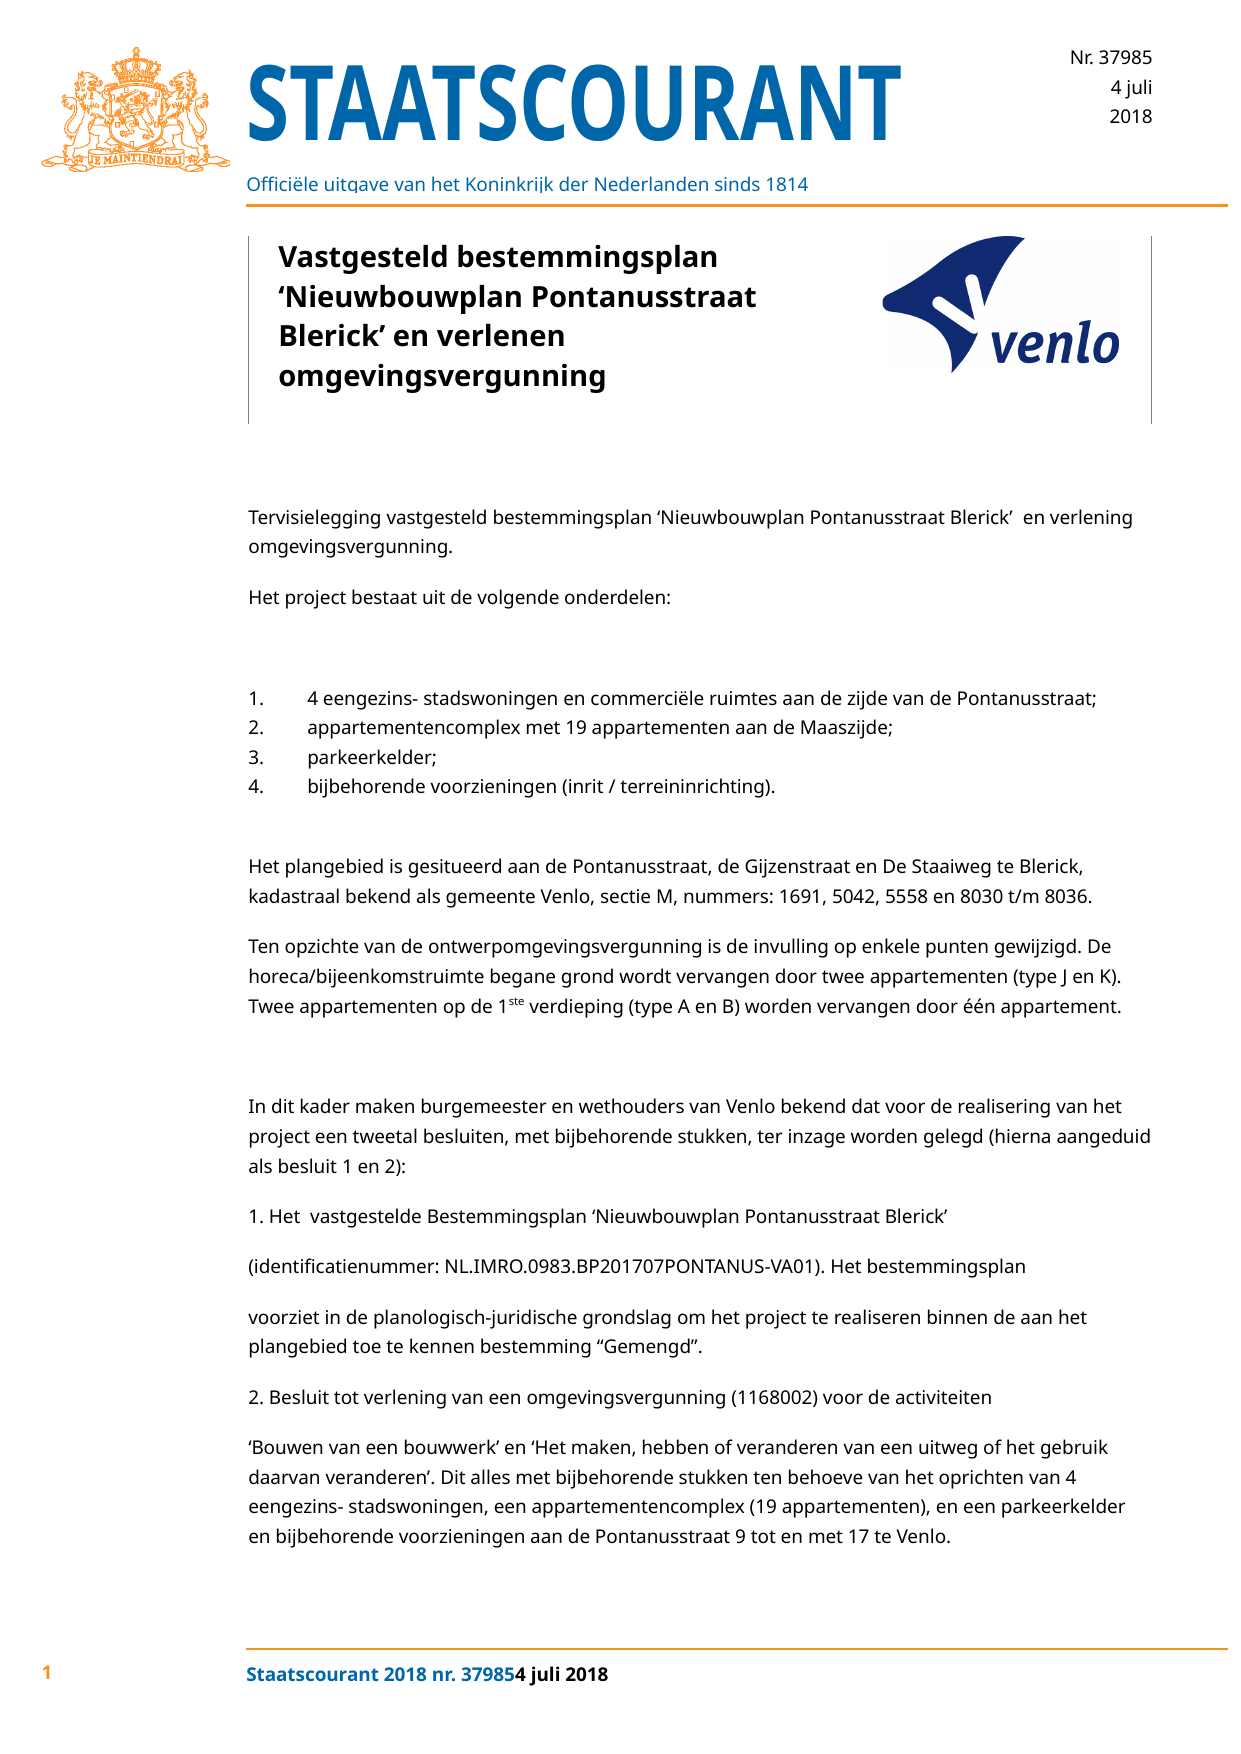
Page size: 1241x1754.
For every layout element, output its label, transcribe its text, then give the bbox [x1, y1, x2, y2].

text Tervisielegging vastgesteld bestemmingsplan ‘Nieuwbouwplan Pontanusstraat Blerick’ en verlening omgevingsvergunning. [248, 504, 1152, 559]
list appartementencomplex met 19 appartementen aan de Maaszijde; [248, 714, 1152, 740]
picture [882, 236, 1119, 373]
list bijbehorende voorzieningen (inrit / terreininrichting). [248, 774, 1152, 799]
table_header Vastgesteld bestemmingsplan ‘Nieuwbouwplan Pontanusstraat Blerick’ en verlenen omgevingsvergunning [249, 236, 850, 424]
text Het project bestaat uit de volgende onderdelen: [248, 584, 1152, 610]
text Het plangebied is gesitueerd aan de Pontanusstraat, de Gijzenstraat en De Staaiweg te Blerick, kadastraal bekend als gemeente Venlo, sectie M, nummers: 1691, 5042, 5558 en 8030 t/m 8036. [248, 854, 1152, 909]
table_header [850, 236, 1151, 424]
list 4 eengezins- stadswoningen en commerciële ruimtes aan de zijde van de Pontanusstraat; [248, 685, 1152, 711]
text Ten opzichte van de ontwerpomgevingsvergunning is de invulling op enkele punten gewijzigd. De horeca/bijeenkomstruimte begane grond wordt vervangen door twee appartementen (type J en K). Twee appartementen op de 1ste verdieping (type A en B) worden vervangen door één appartement. [248, 934, 1152, 1018]
list parkeerkelder; [248, 744, 1152, 770]
text (identificatienummer: NL.IMRO.0983.BP201707PONTANUS-VA01). Het bestemmingsplan [248, 1254, 1152, 1279]
text ‘Bouwen van een bouwwerk’ en ‘Het maken, hebben of veranderen van een uitweg of het gebruik daarvan veranderen’. Dit alles met bijbehorende stukken ten behoeve van het oprichten van 4 eengezins- stadswoningen, een appartementencomplex (19 appartementen), en een parkeerkelder en bijbehorende voorzieningen aan de Pontanusstraat 9 tot en met 17 te Venlo. [248, 1434, 1152, 1549]
picture [41, 47, 231, 172]
text In dit kader maken burgemeester en wethouders van Venlo bekend dat voor de realisering van het project een tweetal besluiten, met bijbehorende stukken, ter inzage worden gelegd (hierna aangeduid als besluit 1 en 2): [248, 1094, 1152, 1178]
text 1. Het vastgestelde Bestemmingsplan ‘Nieuwbouwplan Pontanusstraat Blerick’ [248, 1203, 1152, 1229]
text voorziet in de planologisch-juridische grondslag om het project te realiseren binnen de aan het plangebied toe te kennen bestemming “Gemengd”. [248, 1304, 1152, 1359]
text 2. Besluit tot verlening van een omgevingsvergunning (1168002) voor de activiteiten [248, 1384, 1152, 1410]
